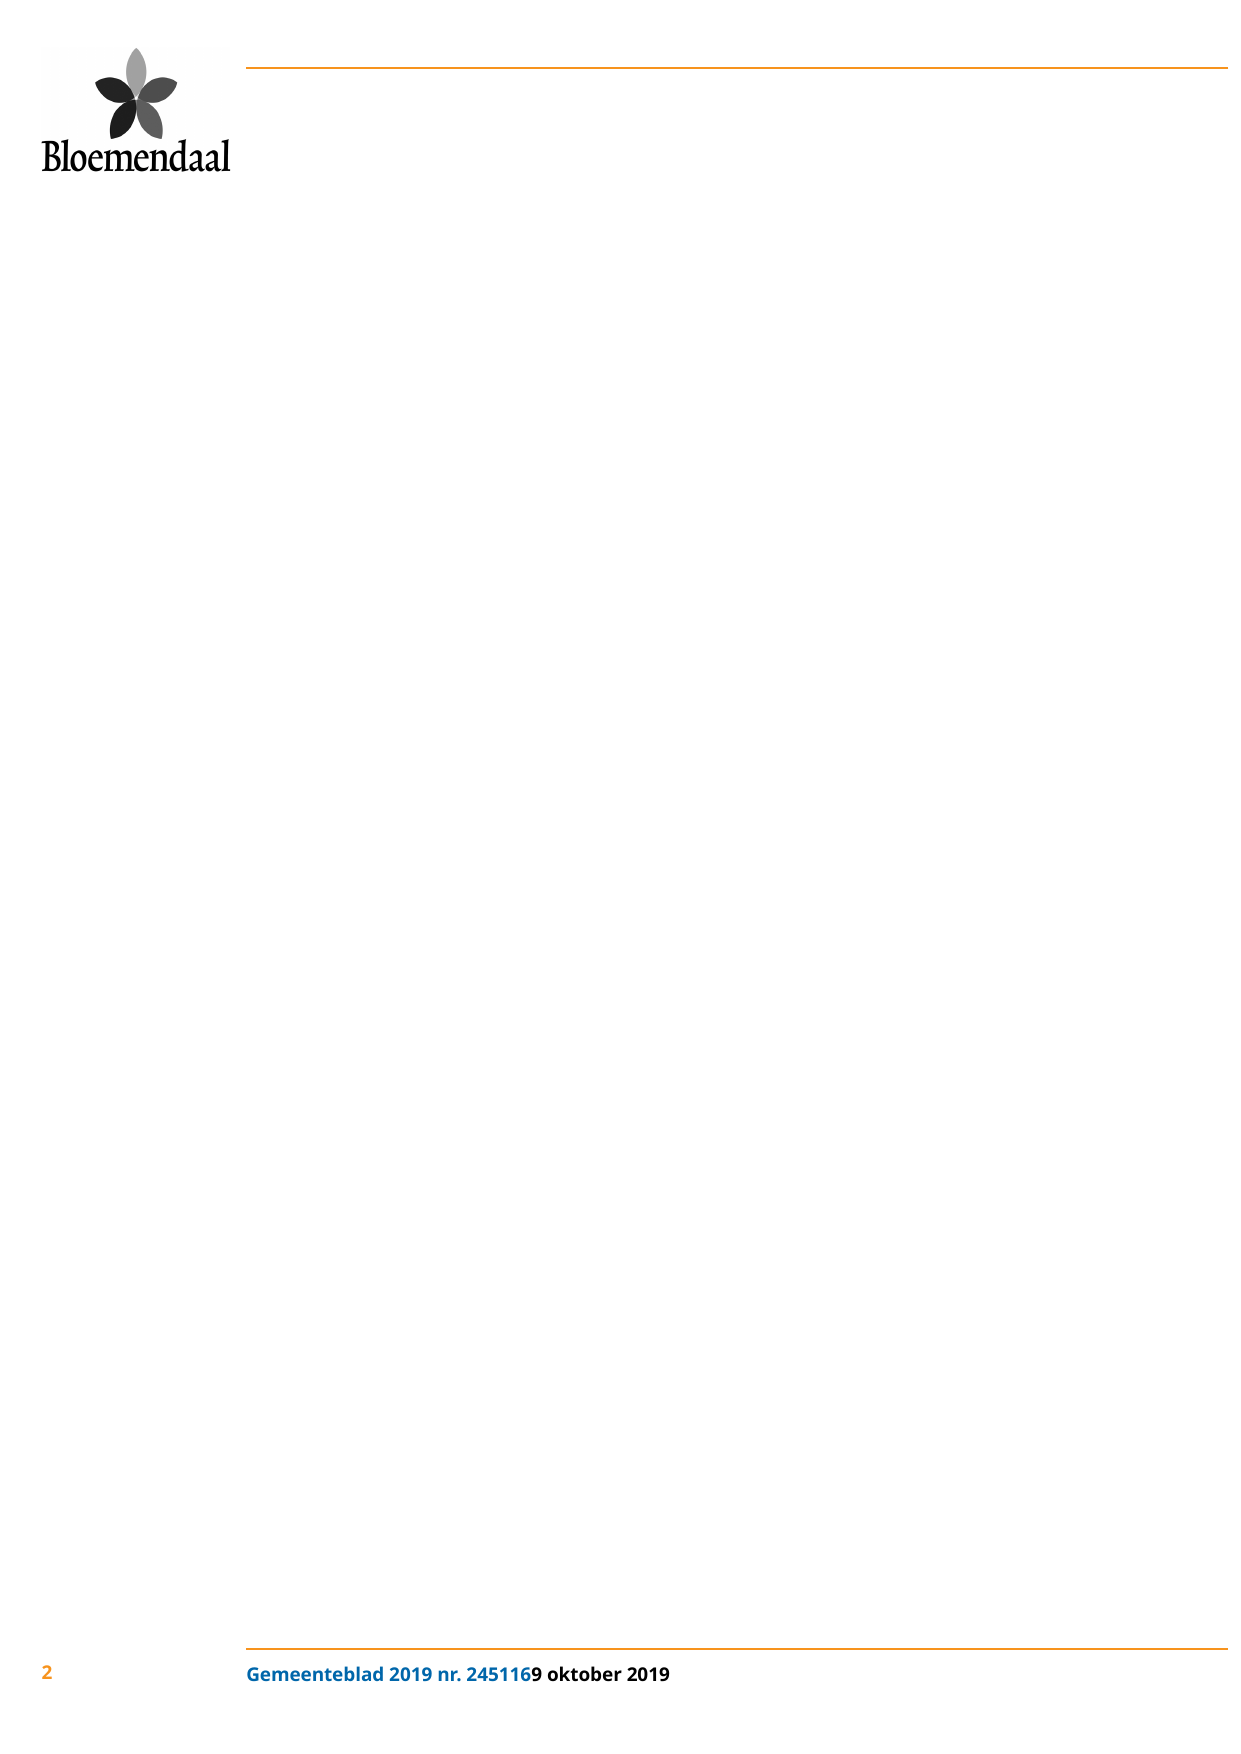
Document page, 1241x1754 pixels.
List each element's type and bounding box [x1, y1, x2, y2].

picture [41, 47, 231, 172]
